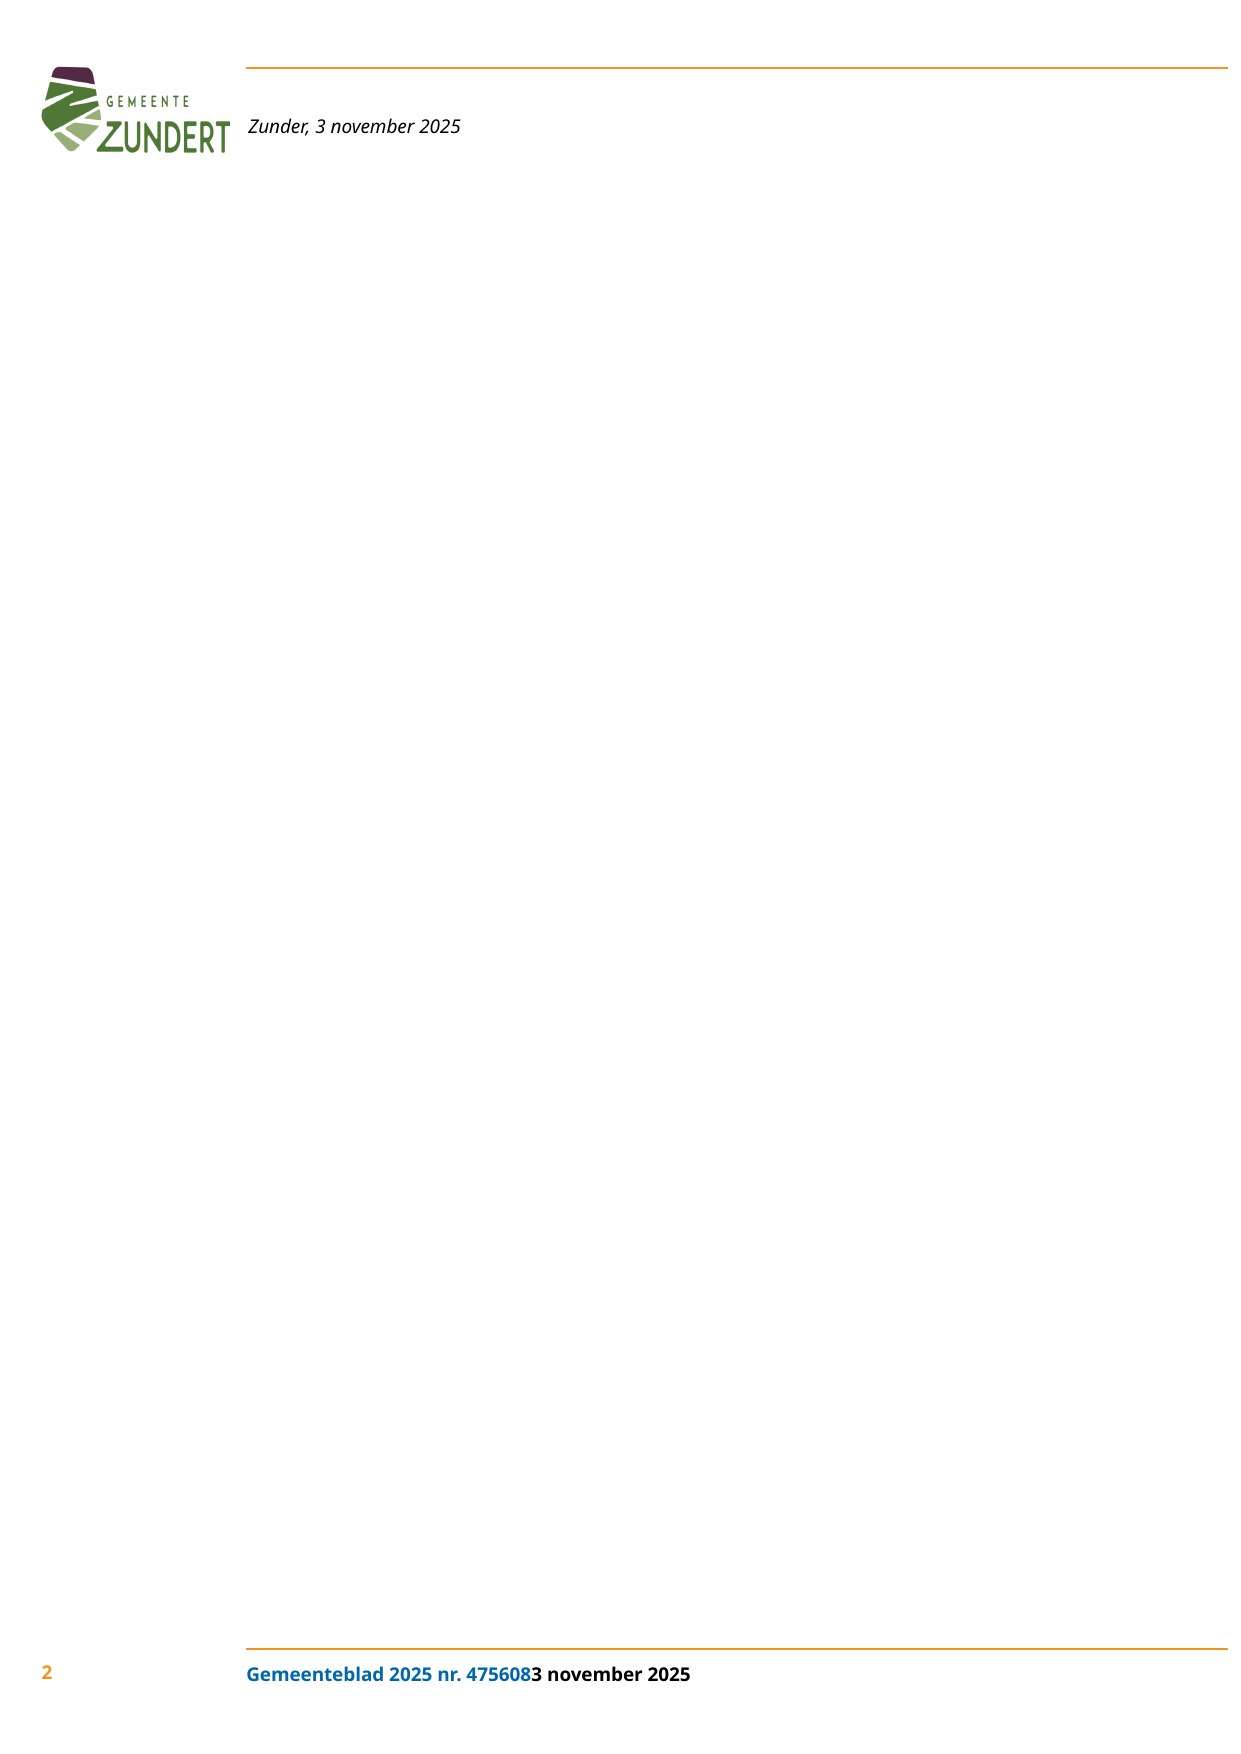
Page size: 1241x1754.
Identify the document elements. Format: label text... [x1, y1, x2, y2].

picture [41, 47, 231, 172]
text Zunder, 3 november 2025 [248, 113, 1152, 139]
